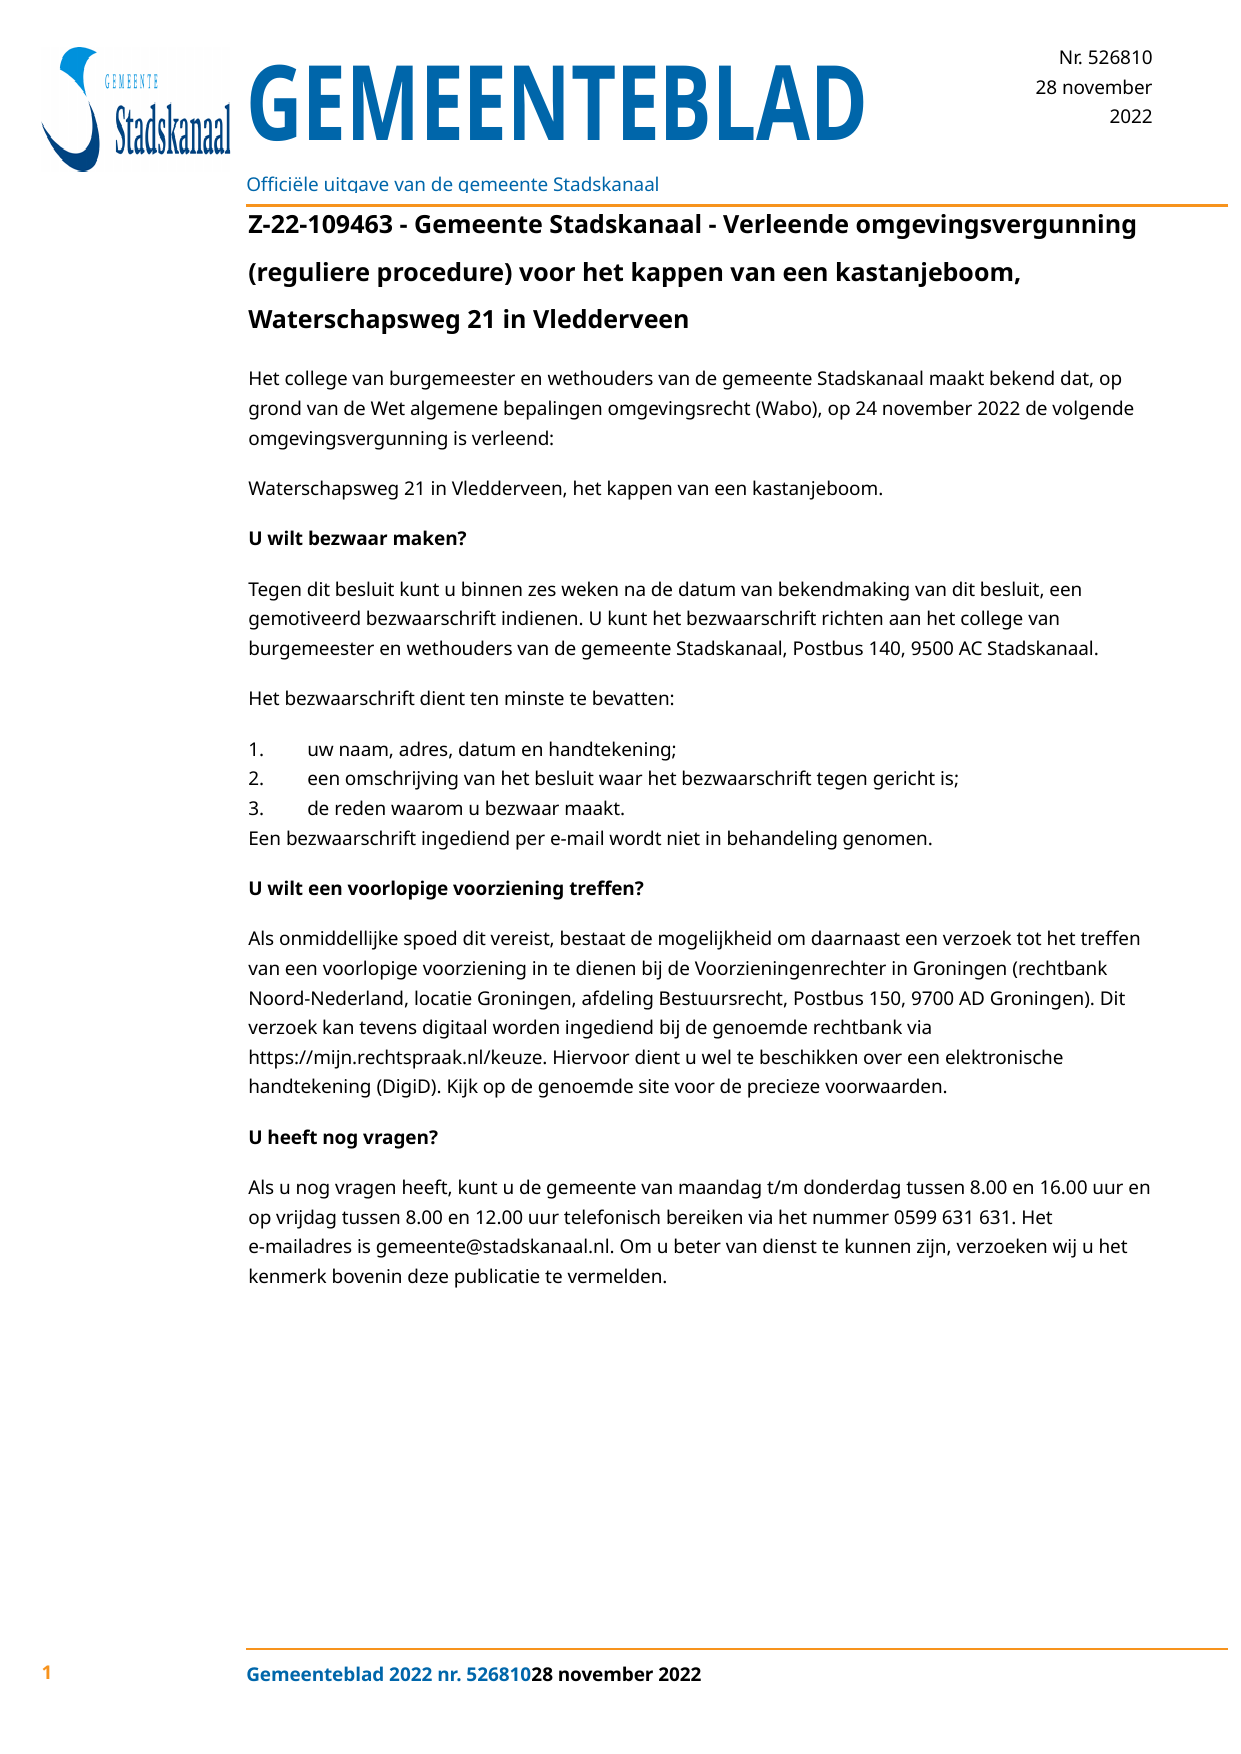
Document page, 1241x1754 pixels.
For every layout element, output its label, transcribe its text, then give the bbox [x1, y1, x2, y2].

text U wilt een voorlopige voorziening treffen? [248, 875, 1152, 901]
text Het college van burgemeester en wethouders van de gemeente Stadskanaal maakt bekend dat, op grond van de Wet algemene bepalingen omgevingsrecht (Wabo), op 24 november 2022 de volgende omgevingsvergunning is verleend: [248, 366, 1152, 450]
text Tegen dit besluit kunt u binnen zes weken na de datum van bekendmaking van dit besluit, een gemotiveerd bezwaarschrift indienen. U kunt het bezwaarschrift richten aan het college van burgemeester en wethouders van de gemeente Stadskanaal, Postbus 140, 9500 AC Stadskanaal. [248, 576, 1152, 661]
list een omschrijving van het besluit waar het bezwaarschrift tegen gericht is; [248, 766, 1152, 791]
text U heeft nog vragen? [248, 1124, 1152, 1149]
text Waterschapsweg 21 in Vledderveen, het kappen van een kastanjeboom. [248, 475, 1152, 501]
text U wilt bezwaar maken? [248, 526, 1152, 551]
text Het bezwaarschrift dient ten minste te bevatten: [248, 686, 1152, 711]
list de reden waarom u bezwaar maakt. [248, 795, 1152, 821]
text Als u nog vragen heeft, kunt u de gemeente van maandag t/m donderdag tussen 8.00 en 16.00 uur en op vrijdag tussen 8.00 en 12.00 uur telefonisch bereiken via het nummer 0599 631 631. Het e‑mailadres is gemeente@stadskanaal.nl. Om u beter van dienst te kunnen zijn, verzoeken wij u het kenmerk bovenin deze publicatie te vermelden. [248, 1174, 1152, 1289]
text Als onmiddellijke spoed dit vereist, bestaat de mogelijkheid om daarnaast een verzoek tot het treffen van een voorlopige voorziening in te dienen bij de Voorzieningenrechter in Groningen (rechtbank Noord-Nederland, locatie Groningen, afdeling Bestuursrecht, Postbus 150, 9700 AD Groningen). Dit verzoek kan tevens digitaal worden ingediend bij de genoemde rechtbank via https://mijn.rechtspraak.nl/keuze. Hiervoor dient u wel te beschikken over een elektronische handtekening (DigiD). Kijk op de genoemde site voor de precieze voorwaarden. [248, 926, 1152, 1099]
picture [41, 47, 231, 172]
text Een bezwaarschrift ingediend per e-mail wordt niet in behandeling genomen. [248, 825, 1152, 850]
list uw naam, adres, datum en handtekening; [248, 736, 1152, 762]
text Z-22-109463 - Gemeente Stadskanaal - Verleende omgevingsvergunning (reguliere procedure) voor het kappen van een kastanjeboom, Waterschapsweg 21 in Vledderveen [248, 207, 1152, 336]
